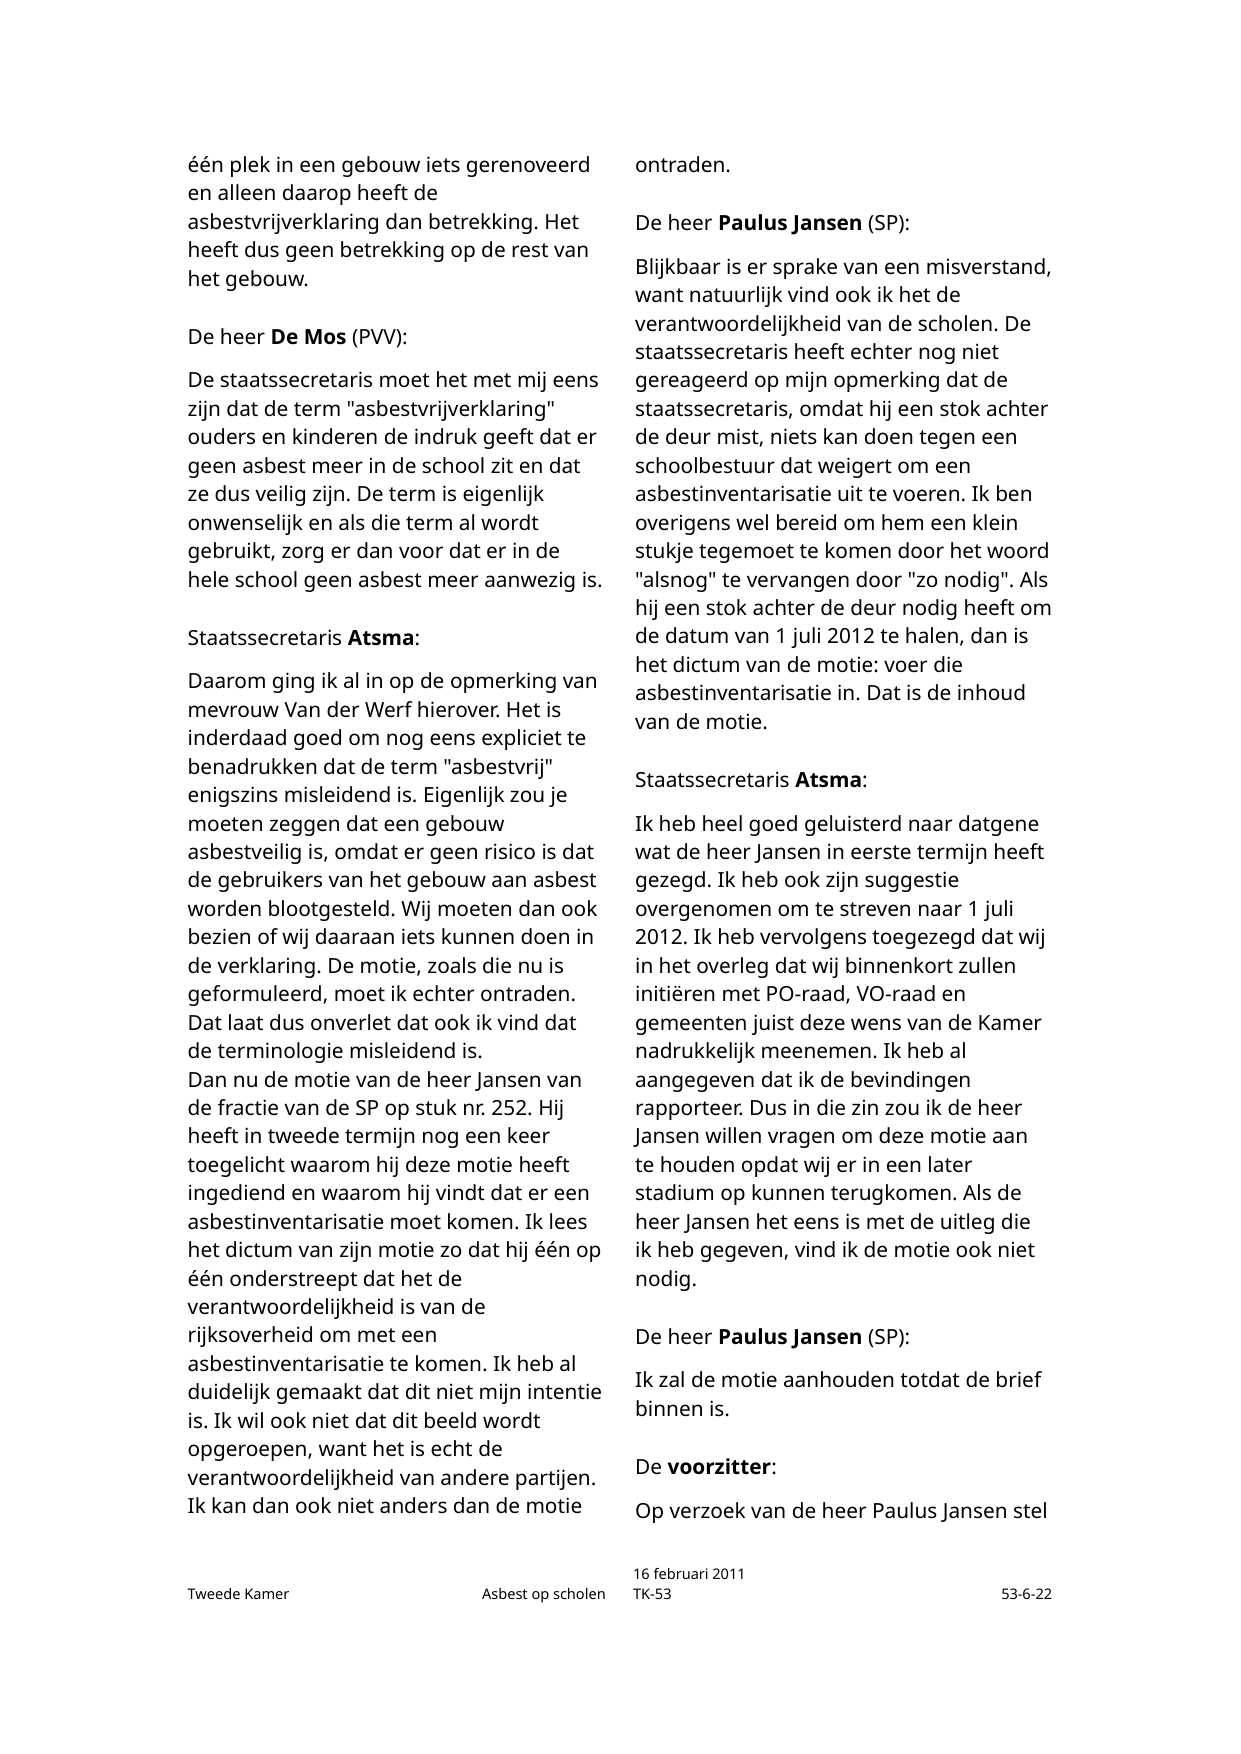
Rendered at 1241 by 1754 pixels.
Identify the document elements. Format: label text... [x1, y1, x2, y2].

text Ik heb heel goed geluisterd naar datgene wat de heer Jansen in eerste termijn heeft gezegd. Ik heb ook zijn suggestie overgenomen om te streven naar 1 juli 2012. Ik heb vervolgens toegezegd dat wij in het overleg dat wij binnenkort zullen initiëren met PO-raad, VO-raad en gemeenten juist deze wens van de Kamer nadrukkelijk meenemen. Ik heb al aangegeven dat ik de bevindingen rapporteer. Dus in die zin zou ik de heer Jansen willen vragen om deze motie aan te houden opdat wij er in een later stadium op kunnen terugkomen. Als de heer Jansen het eens is met de uitleg die ik heb gegeven, vind ik de motie ook niet nodig. [635, 809, 1053, 1292]
text ontraden. [635, 150, 1053, 178]
text Blijkbaar is er sprake van een misverstand, want natuurlijk vind ook ik het de verantwoordelijkheid van de scholen. De staatssecretaris heeft echter nog niet gereageerd op mijn opmerking dat de staatssecretaris, omdat hij een stok achter de deur mist, niets kan doen tegen een schoolbestuur dat weigert om een asbestinventarisatie uit te voeren. Ik ben overigens wel bereid om hem een klein stukje tegemoet te komen door het woord "alsnog" te vervangen door "zo nodig". Als hij een stok achter de deur nodig heeft om de datum van 1 juli 2012 te halen, dan is het dictum van de motie: voer die asbestinventarisatie in. Dat is de inhoud van de motie. [635, 252, 1053, 735]
text Op verzoek van de heer Paulus Jansen stel [635, 1496, 1053, 1524]
text De heer Paulus Jansen (SP): [635, 1322, 1053, 1351]
text één plek in een gebouw iets gerenoveerd en alleen daarop heeft de asbestvrijverklaring dan betrekking. Het heeft dus geen betrekking op de rest van het gebouw. [187, 150, 605, 292]
text Staatssecretaris Atsma: [635, 765, 1053, 794]
text Daarom ging ik al in op de opmerking van mevrouw Van der Werf hierover. Het is inderdaad goed om nog eens expliciet te benadrukken dat de term "asbestvrij" enigszins misleidend is. Eigenlijk zou je moeten zeggen dat een gebouw asbestveilig is, omdat er geen risico is dat de gebruikers van het gebouw aan asbest worden blootgesteld. Wij moeten dan ook bezien of wij daaraan iets kunnen doen in de verklaring. De motie, zoals die nu is geformuleerd, moet ik echter ontraden. Dat laat dus onverlet dat ook ik vind dat de terminologie misleidend is. [187, 667, 605, 1065]
text Staatssecretaris Atsma: [187, 623, 605, 652]
text De voorzitter: [635, 1452, 1053, 1481]
text De heer Paulus Jansen (SP): [635, 208, 1053, 237]
text Dan nu de motie van de heer Jansen van de fractie van de SP op stuk nr. 252. Hij heeft in tweede termijn nog een keer toegelicht waarom hij deze motie heeft ingediend en waarom hij vindt dat er een asbestinventarisatie moet komen. Ik lees het dictum van zijn motie zo dat hij één op één onderstreept dat het de verantwoordelijkheid is van de rijksoverheid om met een asbestinventarisatie te komen. Ik heb al duidelijk gemaakt dat dit niet mijn intentie is. Ik wil ook niet dat dit beeld wordt opgeroepen, want het is echt de verantwoordelijkheid van andere partijen. Ik kan dan ook niet anders dan de motie [187, 1065, 605, 1520]
text De heer De Mos (PVV): [187, 322, 605, 351]
text Ik zal de motie aanhouden totdat de brief binnen is. [635, 1366, 1053, 1422]
text De staatssecretaris moet het met mij eens zijn dat de term "asbestvrijverklaring" ouders en kinderen de indruk geeft dat er geen asbest meer in de school zit en dat ze dus veilig zijn. De term is eigenlijk onwenselijk en als die term al wordt gebruikt, zorg er dan voor dat er in de hele school geen asbest meer aanwezig is. [187, 366, 605, 593]
